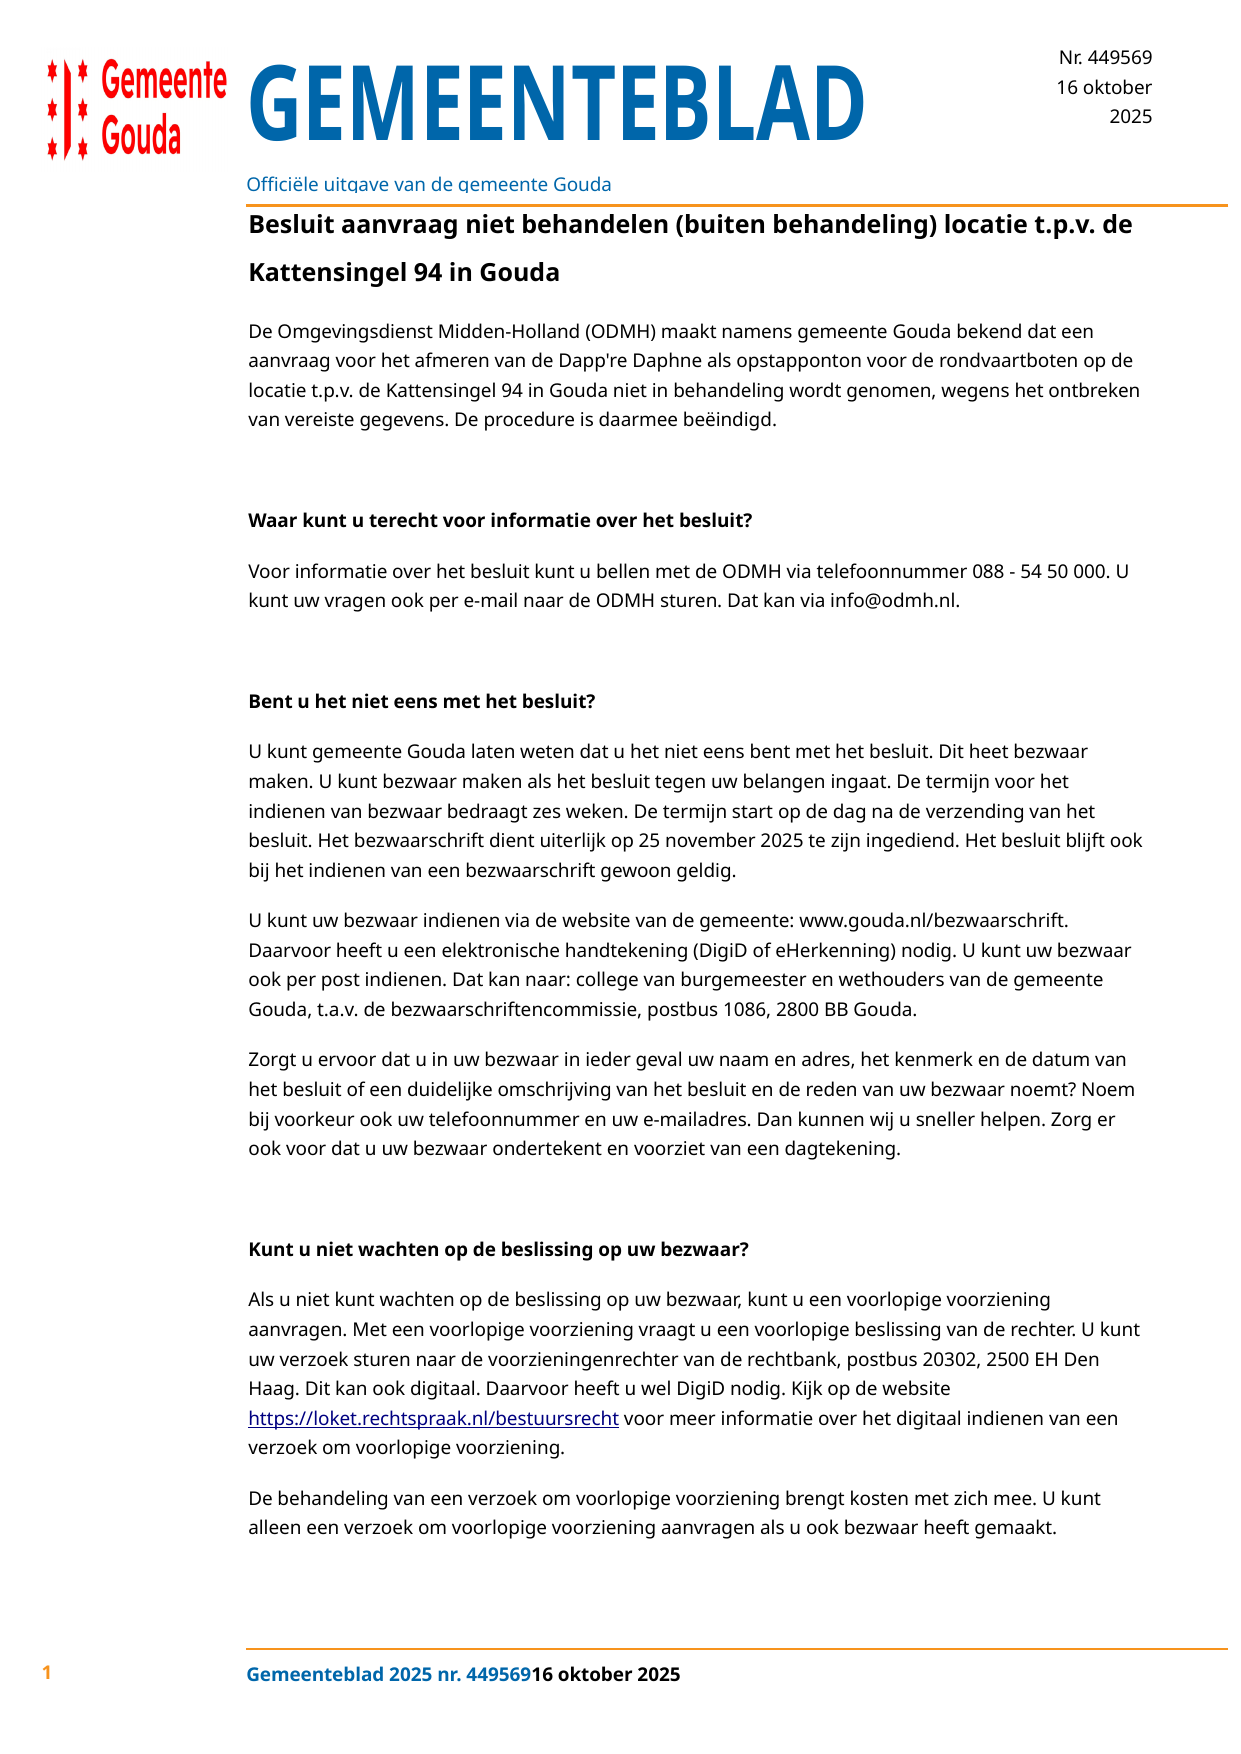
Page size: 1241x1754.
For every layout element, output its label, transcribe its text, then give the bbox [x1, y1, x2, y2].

text U kunt gemeente Gouda laten weten dat u het niet eens bent met het besluit. Dit heet bezwaar maken. U kunt bezwaar maken als het besluit tegen uw belangen ingaat. De termijn voor het indienen van bezwaar bedraagt zes weken. De termijn start op de dag na de verzending van het besluit. Het bezwaarschrift dient uiterlijk op 25 november 2025 te zijn ingediend. Het besluit blijft ook bij het indienen van een bezwaarschrift gewoon geldig. [248, 739, 1152, 883]
text Voor informatie over het besluit kunt u bellen met de ODMH via telefoonnummer 088 - 54 50 000. U kunt uw vragen ook per e-mail naar de ODMH sturen. Dat kan via info@odmh.nl. [248, 558, 1152, 613]
text Bent u het niet eens met het besluit? [248, 688, 1152, 714]
text Zorgt u ervoor dat u in uw bezwaar in ieder geval uw naam en adres, het kenmerk en de datum van het besluit of een duidelijke omschrijving van het besluit en de reden van uw bezwaar noemt? Noem bij voorkeur ook uw telefoonnummer en uw e-mailadres. Dan kunnen wij u sneller helpen. Zorg er ook voor dat u uw bezwaar ondertekent en voorziet van een dagtekening. [248, 1047, 1152, 1161]
picture [41, 47, 231, 172]
text Als u niet kunt wachten op de beslissing op uw bezwaar, kunt u een voorlopige voorziening aanvragen. Met een voorlopige voorziening vraagt u een voorlopige beslissing van de rechter. U kunt uw verzoek sturen naar de voorzieningenrechter van de rechtbank, postbus 20302, 2500 EH Den Haag. Dit kan ook digitaal. Daarvoor heeft u wel DigiD nodig. Kijk op de website https://loket.rechtspraak.nl/bestuursrecht voor meer informatie over het digitaal indienen van een verzoek om voorlopige voorziening. [248, 1287, 1152, 1460]
text Besluit aanvraag niet behandelen (buiten behandeling) locatie t.p.v. de Kattensingel 94 in Gouda [248, 207, 1152, 288]
text Waar kunt u terecht voor informatie over het besluit? [248, 507, 1152, 533]
text De Omgevingsdienst Midden-Holland (ODMH) maakt namens gemeente Gouda bekend dat een aanvraag voor het afmeren van de Dapp're Daphne als opstapponton voor de rondvaartboten op de locatie t.p.v. de Kattensingel 94 in Gouda niet in behandeling wordt genomen, wegens het ontbreken van vereiste gegevens. De procedure is daarmee beëindigd. [248, 318, 1152, 432]
text De behandeling van een verzoek om voorlopige voorziening brengt kosten met zich mee. U kunt alleen een verzoek om voorlopige voorziening aanvragen als u ook bezwaar heeft gemaakt. [248, 1485, 1152, 1540]
text U kunt uw bezwaar indienen via de website van de gemeente: www.gouda.nl/bezwaarschrift. Daarvoor heeft u een elektronische handtekening (DigiD of eHerkenning) nodig. U kunt uw bezwaar ook per post indienen. Dat kan naar: college van burgemeester en wethouders van de gemeente Gouda, t.a.v. de bezwaarschriftencommissie, postbus 1086, 2800 BB Gouda. [248, 907, 1152, 1022]
text Kunt u niet wachten op de beslissing op uw bezwaar? [248, 1236, 1152, 1262]
